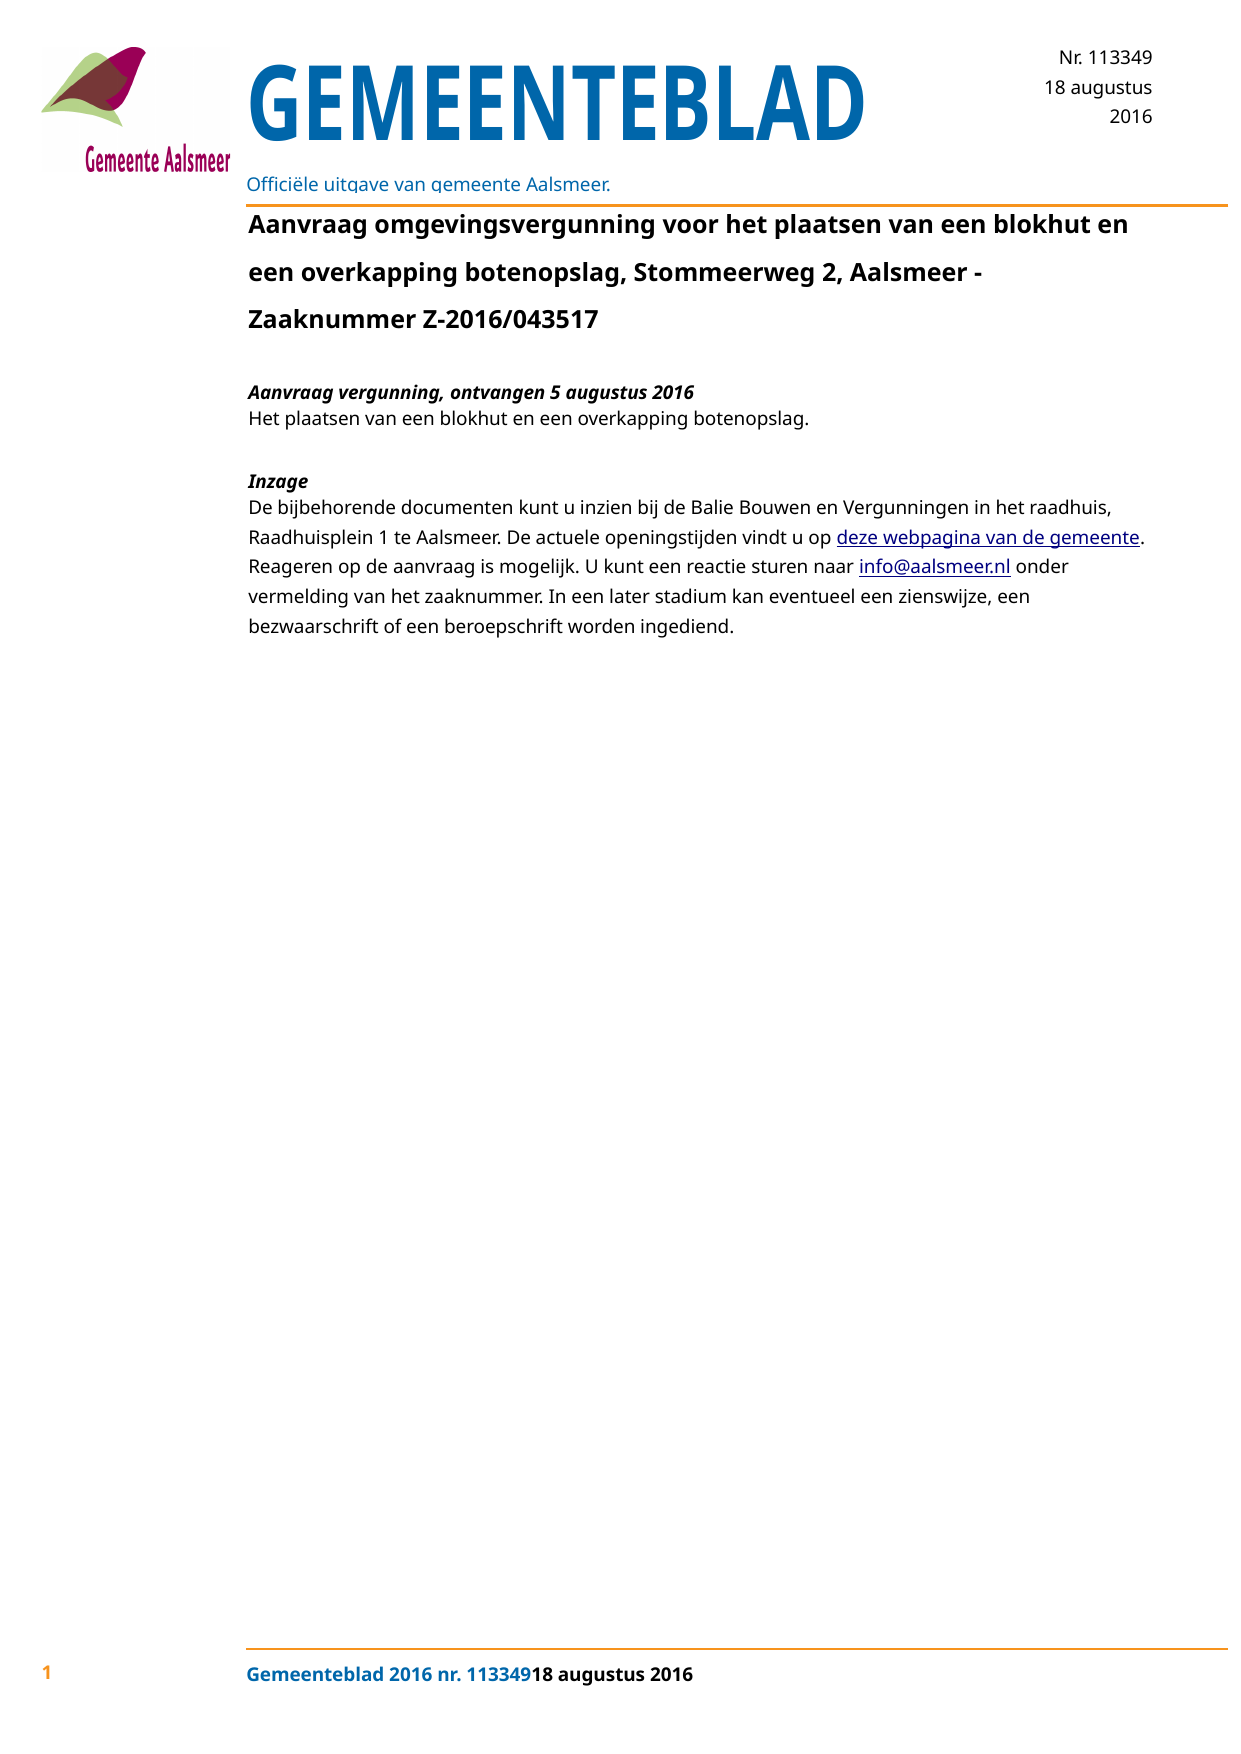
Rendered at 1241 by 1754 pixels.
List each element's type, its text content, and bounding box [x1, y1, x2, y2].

text De bijbehorende documenten kunt u inzien bij de Balie Bouwen en Vergunningen in het raadhuis, Raadhuisplein 1 te Aalsmeer. De actuele openingstijden vindt u op deze webpagina van de gemeente. Reageren op de aanvraag is mogelijk. U kunt een reactie sturen naar info@aalsmeer.nl onder vermelding van het zaaknummer. In een later stadium kan eventueel een zienswijze, een bezwaarschrift of een beroepschrift worden ingediend. [248, 494, 1152, 638]
text ​ [248, 663, 1152, 689]
text Aanvraag vergunning, ontvangen 5 augustus 2016 [248, 379, 1152, 405]
picture [41, 47, 231, 172]
text Aanvraag omgevingsvergunning voor het plaatsen van een blokhut en een overkapping botenopslag, Stommeerweg 2, Aalsmeer - Zaaknummer Z-2016/043517 [248, 207, 1152, 336]
text Inzage [248, 469, 1152, 494]
text Het plaatsen van een blokhut en een overkapping botenopslag. [248, 405, 1152, 431]
